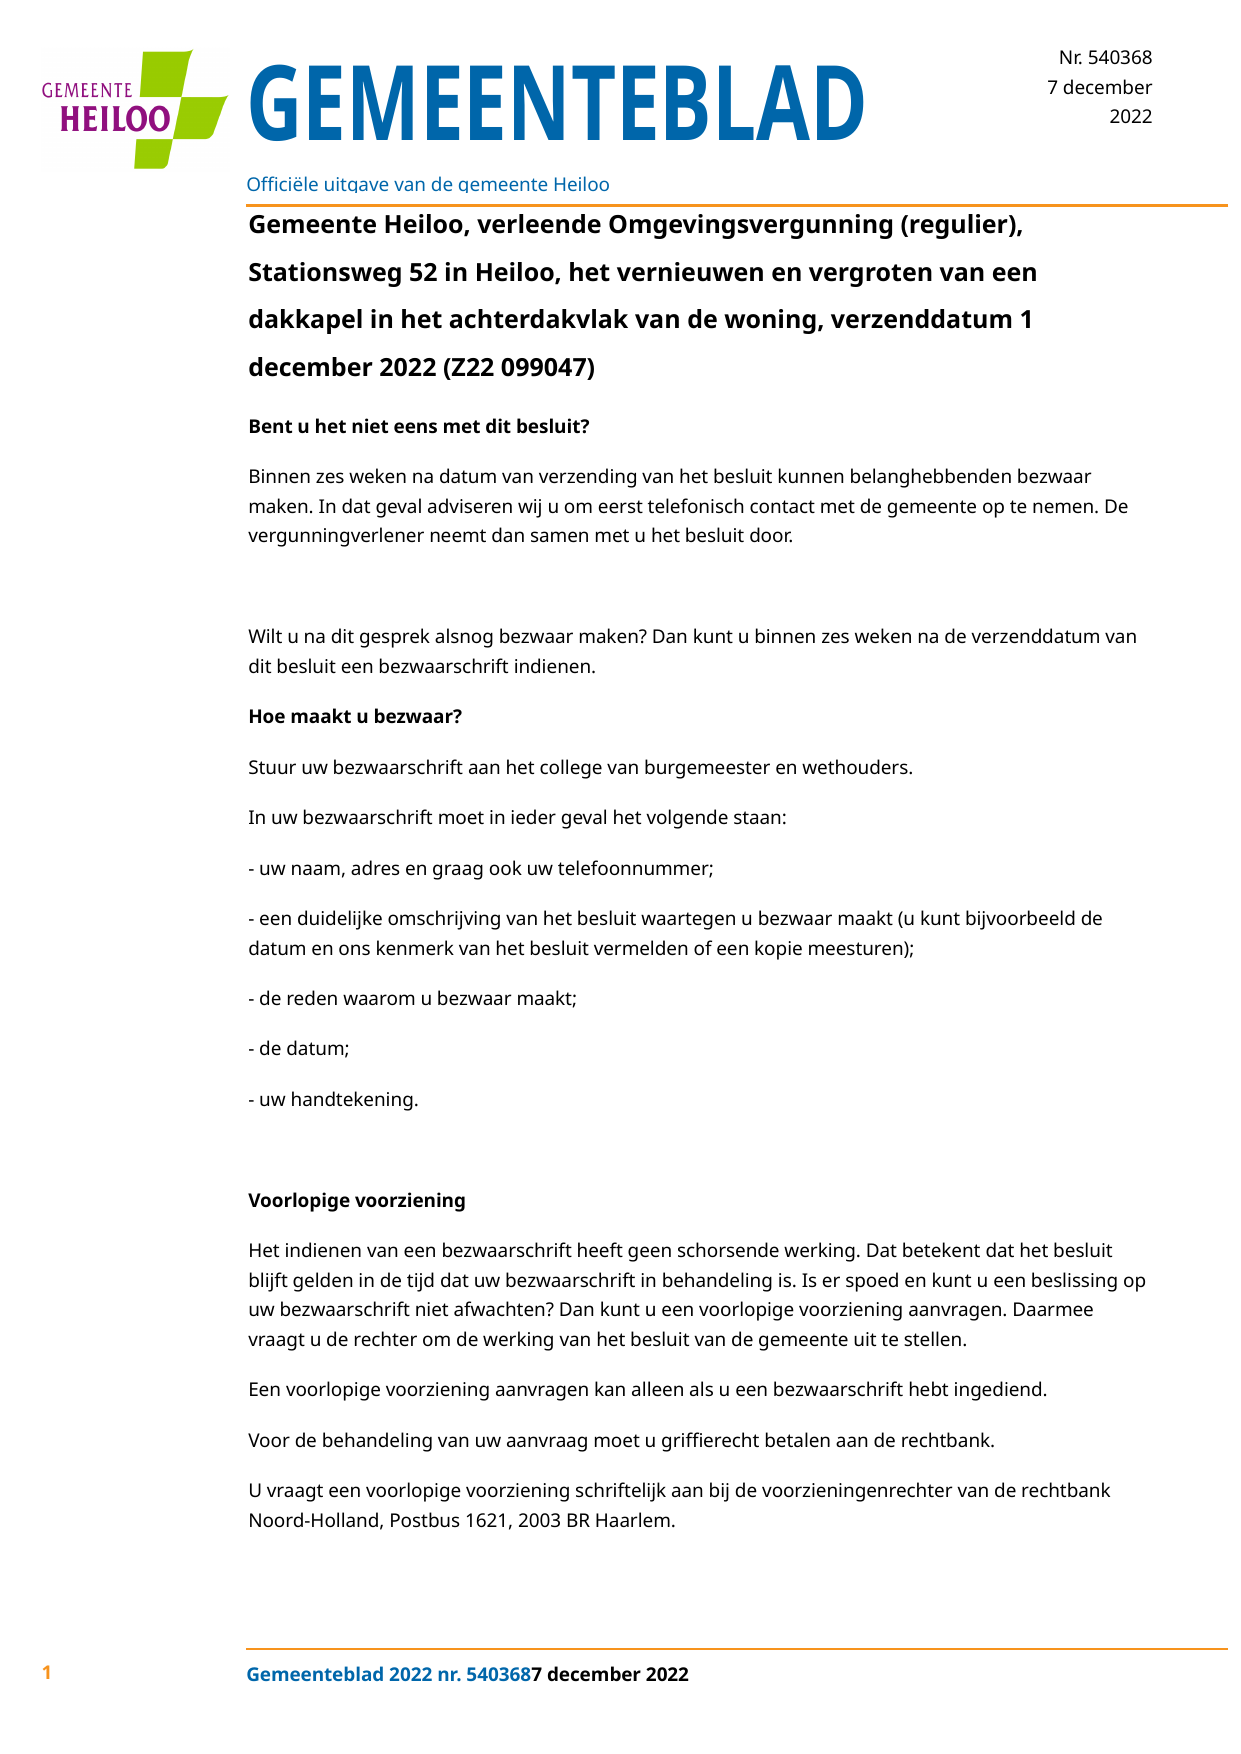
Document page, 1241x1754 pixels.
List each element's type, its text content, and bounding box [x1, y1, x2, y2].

text Een voorlopige voorziening aanvragen kan alleen als u een bezwaarschrift hebt ingediend. [248, 1376, 1152, 1402]
text Voor de behandeling van uw aanvraag moet u griffierecht betalen aan de rechtbank. [248, 1427, 1152, 1453]
text - uw handtekening. [248, 1086, 1152, 1112]
text Het indienen van een bezwaarschrift heeft geen schorsende werking. Dat betekent dat het besluit blijft gelden in de tijd dat uw bezwaarschrift in behandeling is. Is er spoed en kunt u een beslissing op uw bezwaarschrift niet afwachten? Dan kunt u een voorlopige voorziening aanvragen. Daarmee vraagt u de rechter om de werking van het besluit van de gemeente uit te stellen. [248, 1237, 1152, 1352]
text Stuur uw bezwaarschrift aan het college van burgemeester en wethouders. [248, 754, 1152, 780]
text - de datum; [248, 1036, 1152, 1061]
text - de reden waarom u bezwaar maakt; [248, 985, 1152, 1011]
text Wilt u na dit gesprek alsnog bezwaar maken? Dan kunt u binnen zes weken na de verzenddatum van dit besluit een bezwaarschrift indienen. [248, 623, 1152, 679]
picture [41, 47, 231, 172]
text Binnen zes weken na datum van verzending van het besluit kunnen belanghebbenden bezwaar maken. In dat geval adviseren wij u om eerst telefonisch contact met de gemeente op te nemen. De vergunningverlener neemt dan samen met u het besluit door. [248, 463, 1152, 548]
text Bent u het niet eens met dit besluit? [248, 413, 1152, 439]
text Voorlopige voorziening [248, 1187, 1152, 1213]
text Gemeente Heiloo, verleende Omgevingsvergunning (regulier), Stationsweg 52 in Heiloo, het vernieuwen en vergroten van een dakkapel in het achterdakvlak van de woning, verzenddatum 1 december 2022 (Z22 099047) [248, 207, 1152, 384]
text - een duidelijke omschrijving van het besluit waartegen u bezwaar maakt (u kunt bijvoorbeeld de datum en ons kenmerk van het besluit vermelden of een kopie meesturen); [248, 905, 1152, 961]
text In uw bezwaarschrift moet in ieder geval het volgende staan: [248, 804, 1152, 830]
text Hoe maakt u bezwaar? [248, 703, 1152, 729]
text - uw naam, adres en graag ook uw telefoonnummer; [248, 855, 1152, 881]
text U vraagt een voorlopige voorziening schriftelijk aan bij de voorzieningenrechter van de rechtbank Noord-Holland, Postbus 1621, 2003 BR Haarlem. [248, 1477, 1152, 1533]
